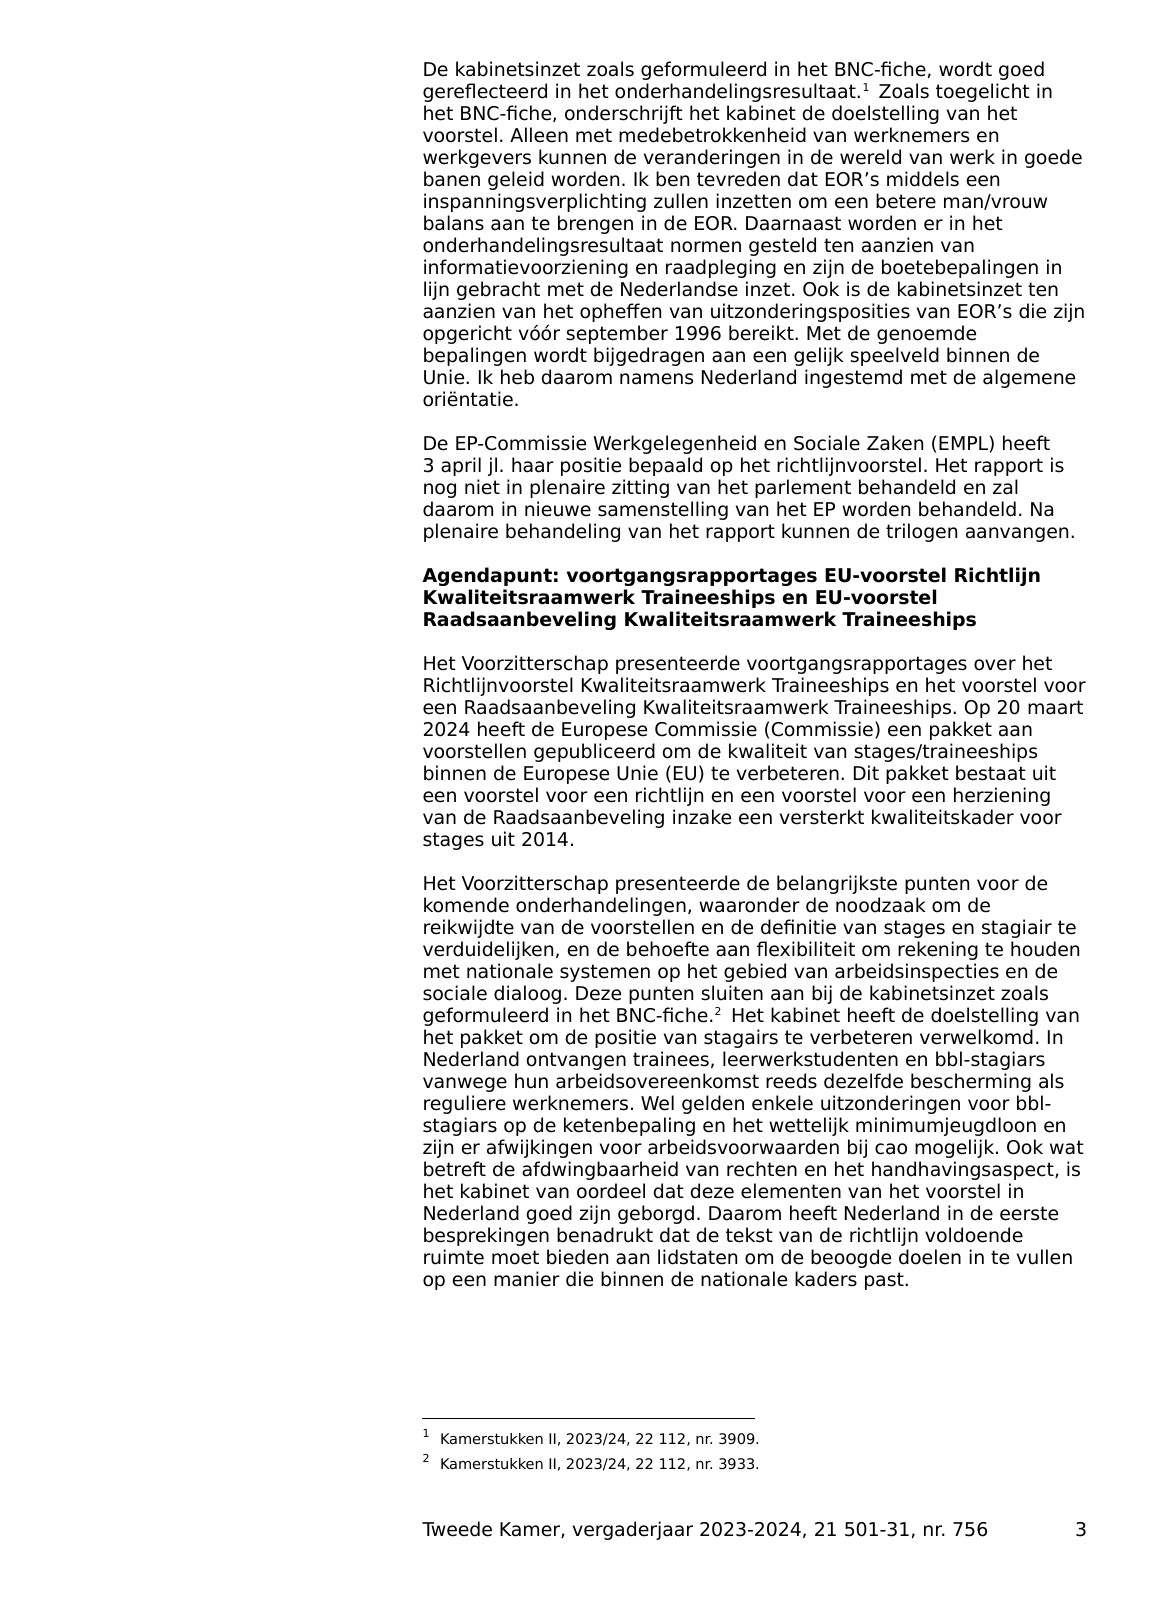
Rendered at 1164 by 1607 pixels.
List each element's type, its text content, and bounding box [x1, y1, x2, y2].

text De EP-Commissie Werkgelegenheid en Sociale Zaken (EMPL) heeft 3 april jl. haar positie bepaald op het richtlijnvoorstel. Het rapport is nog niet in plenaire zitting van het parlement behandeld en zal daarom in nieuwe samenstelling van het EP worden behandeld. Na plenaire behandeling van het rapport kunnen de trilogen aanvangen. [422, 433, 1087, 543]
text Kamerstukken II, 2023/24, 22 112, nr. 3933. [422, 1452, 1087, 1474]
text Kamerstukken II, 2023/24, 22 112, nr. 3909. [422, 1427, 1087, 1449]
subtitle Agendapunt: voortgangsrapportages EU-voorstel Richtlijn Kwaliteitsraamwerk Traineeships en EU-voorstel Raadsaanbeveling Kwaliteitsraamwerk Traineeships [422, 565, 1087, 631]
text Het Voorzitterschap presenteerde voortgangsrapportages over het Richtlijnvoorstel Kwaliteitsraamwerk Traineeships en het voorstel voor een Raadsaanbeveling Kwaliteitsraamwerk Traineeships. Op 20 maart 2024 heeft de Europese Commissie (Commissie) een pakket aan voorstellen gepubliceerd om de kwaliteit van stages/traineeships binnen de Europese Unie (EU) te verbeteren. Dit pakket bestaat uit een voorstel voor een richtlijn en een voorstel voor een herziening van de Raadsaanbeveling inzake een versterkt kwaliteitskader voor stages uit 2014. [422, 653, 1087, 851]
text Het Voorzitterschap presenteerde de belangrijkste punten voor de komende onderhandelingen, waaronder de noodzaak om de reikwijdte van de voorstellen en de definitie van stages en stagiair te verduidelijken, en de behoefte aan flexibiliteit om rekening te houden met nationale systemen op het gebied van arbeidsinspecties en de sociale dialoog. Deze punten sluiten aan bij de kabinetsinzet zoals geformuleerd in het BNC-fiche. Het kabinet heeft de doelstelling van het pakket om de positie van stagairs te verbeteren verwelkomd. In Nederland ontvangen trainees, leerwerkstudenten en bbl-stagiars vanwege hun arbeidsovereenkomst reeds dezelfde bescherming als reguliere werknemers. Wel gelden enkele uitzonderingen voor bbl-stagiars op de ketenbepaling en het wettelijk minimumjeugdloon en zijn er afwijkingen voor arbeidsvoorwaarden bij cao mogelijk. Ook wat betreft de afdwingbaarheid van rechten en het handhavingsaspect, is het kabinet van oordeel dat deze elementen van het voorstel in Nederland goed zijn geborgd. Daarom heeft Nederland in de eerste besprekingen benadrukt dat de tekst van de richtlijn voldoende ruimte moet bieden aan lidstaten om de beoogde doelen in te vullen op een manier die binnen de nationale kaders past. [422, 873, 1087, 1291]
text De kabinetsinzet zoals geformuleerd in het BNC-fiche, wordt goed gereflecteerd in het onderhandelingsresultaat. Zoals toegelicht in het BNC-fiche, onderschrijft het kabinet de doelstelling van het voorstel. Alleen met medebetrokkenheid van werknemers en werkgevers kunnen de veranderingen in de wereld van werk in goede banen geleid worden. Ik ben tevreden dat EOR’s middels een inspanningsverplichting zullen inzetten om een betere man/vrouw balans aan te brengen in de EOR. Daarnaast worden er in het onderhandelingsresultaat normen gesteld ten aanzien van informatievoorziening en raadpleging en zijn de boetebepalingen in lijn gebracht met de Nederlandse inzet. Ook is de kabinetsinzet ten aanzien van het opheffen van uitzonderingsposities van EOR’s die zijn opgericht vóór september 1996 bereikt. Met de genoemde bepalingen wordt bijgedragen aan een gelijk speelveld binnen de Unie. Ik heb daarom namens Nederland ingestemd met de algemene oriëntatie. [422, 59, 1087, 411]
